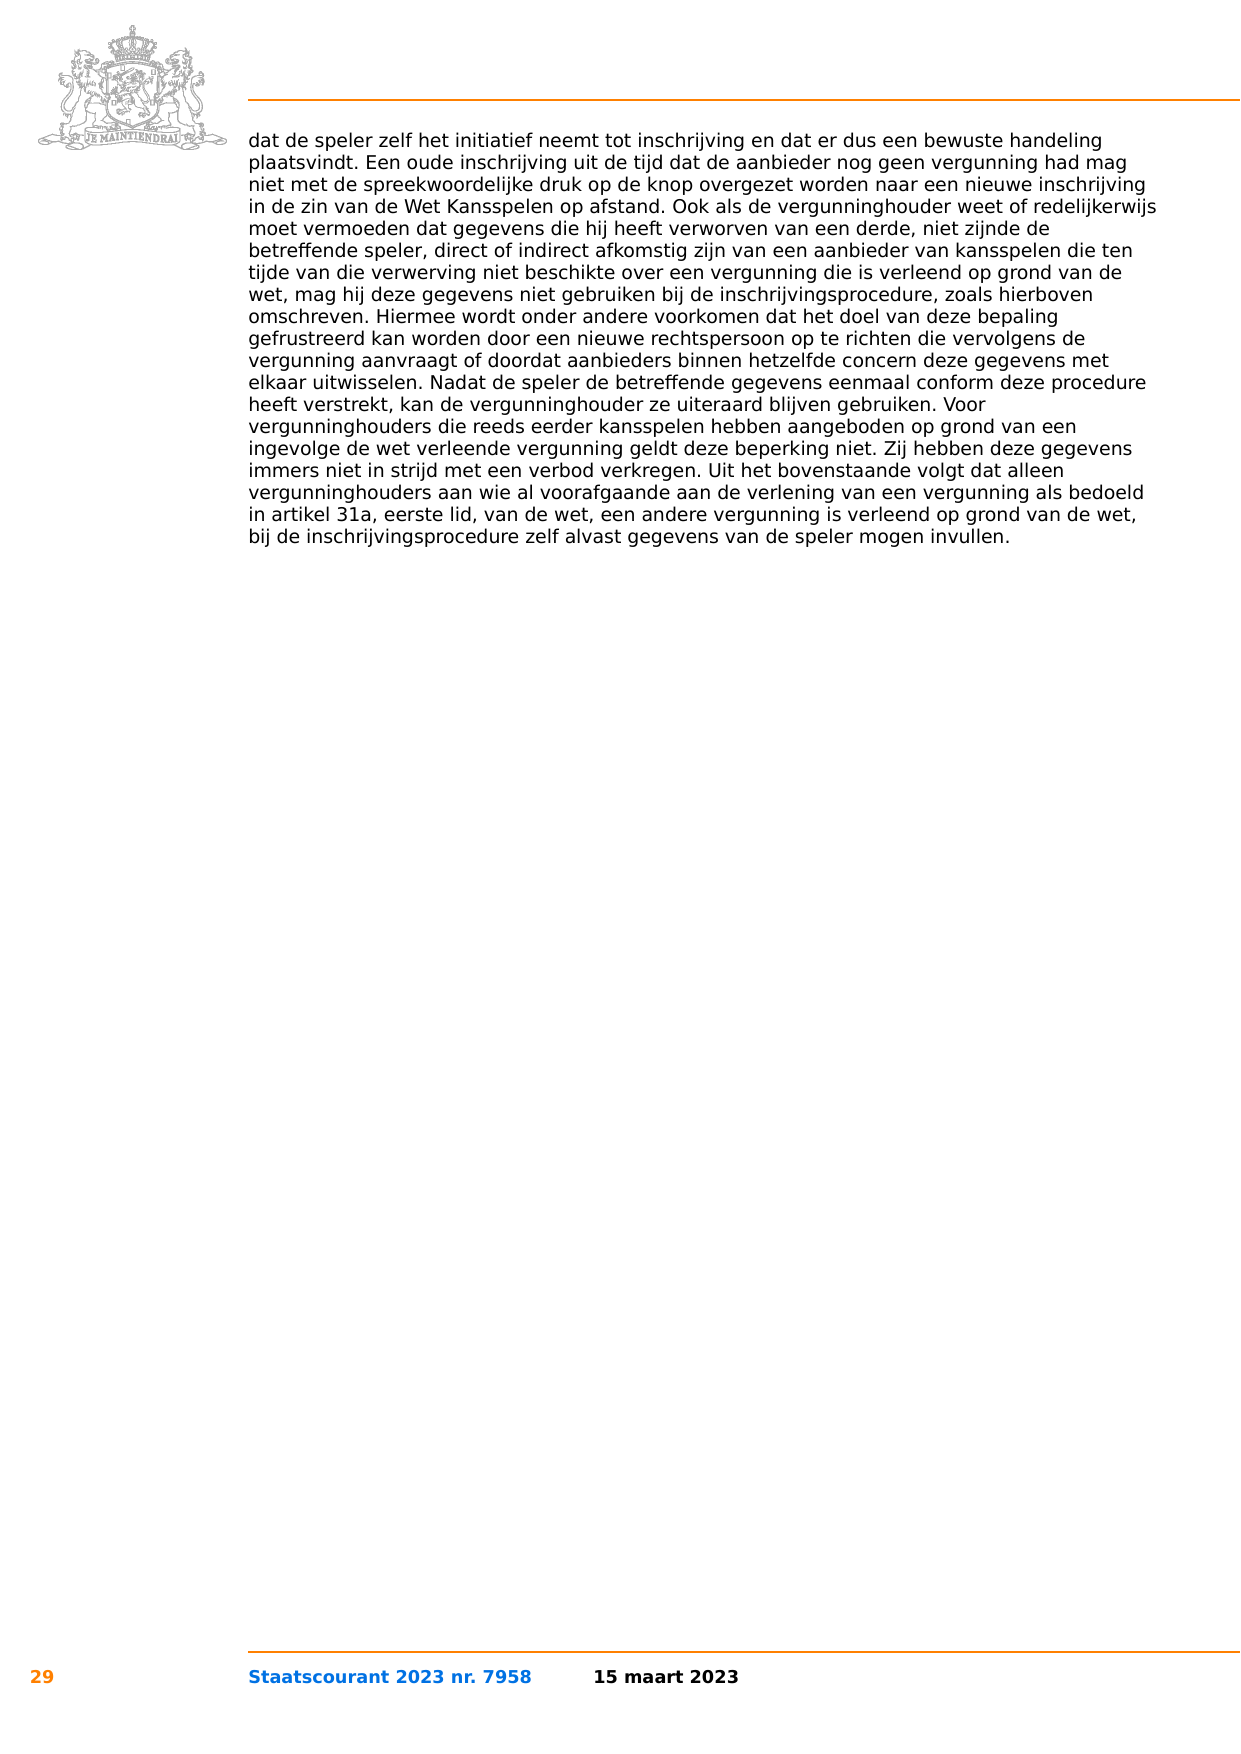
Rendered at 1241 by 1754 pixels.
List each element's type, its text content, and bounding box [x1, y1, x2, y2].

picture [38, 25, 227, 150]
text dat de speler zelf het initiatief neemt tot inschrijving en dat er dus een bewuste handeling plaatsvindt. Een oude inschrijving uit de tijd dat de aanbieder nog geen vergunning had mag niet met de spreekwoordelijke druk op de knop overgezet worden naar een nieuwe inschrijving in de zin van de Wet Kansspelen op afstand. Ook als de vergunninghouder weet of redelijkerwijs moet vermoeden dat gegevens die hij heeft verworven van een derde, niet zijnde de betreffende speler, direct of indirect afkomstig zijn van een aanbieder van kansspelen die ten tijde van die verwerving niet beschikte over een vergunning die is verleend op grond van de wet, mag hij deze gegevens niet gebruiken bij de inschrijvingsprocedure, zoals hierboven omschreven. Hiermee wordt onder andere voorkomen dat het doel van deze bepaling gefrustreerd kan worden door een nieuwe rechtspersoon op te richten die vervolgens de vergunning aanvraagt of doordat aanbieders binnen hetzelfde concern deze gegevens met elkaar uitwisselen. Nadat de speler de betreffende gegevens eenmaal conform deze procedure heeft verstrekt, kan de vergunninghouder ze uiteraard blijven gebruiken. Voor vergunninghouders die reeds eerder kansspelen hebben aangeboden op grond van een ingevolge de wet verleende vergunning geldt deze beperking niet. Zij hebben deze gegevens immers niet in strijd met een verbod verkregen. Uit het bovenstaande volgt dat alleen vergunninghouders aan wie al voorafgaande aan de verlening van een vergunning als bedoeld in artikel 31a, eerste lid, van de wet, een andere vergunning is verleend op grond van de wet, bij de inschrijvingsprocedure zelf alvast gegevens van de speler mogen invullen. [248, 130, 1163, 547]
